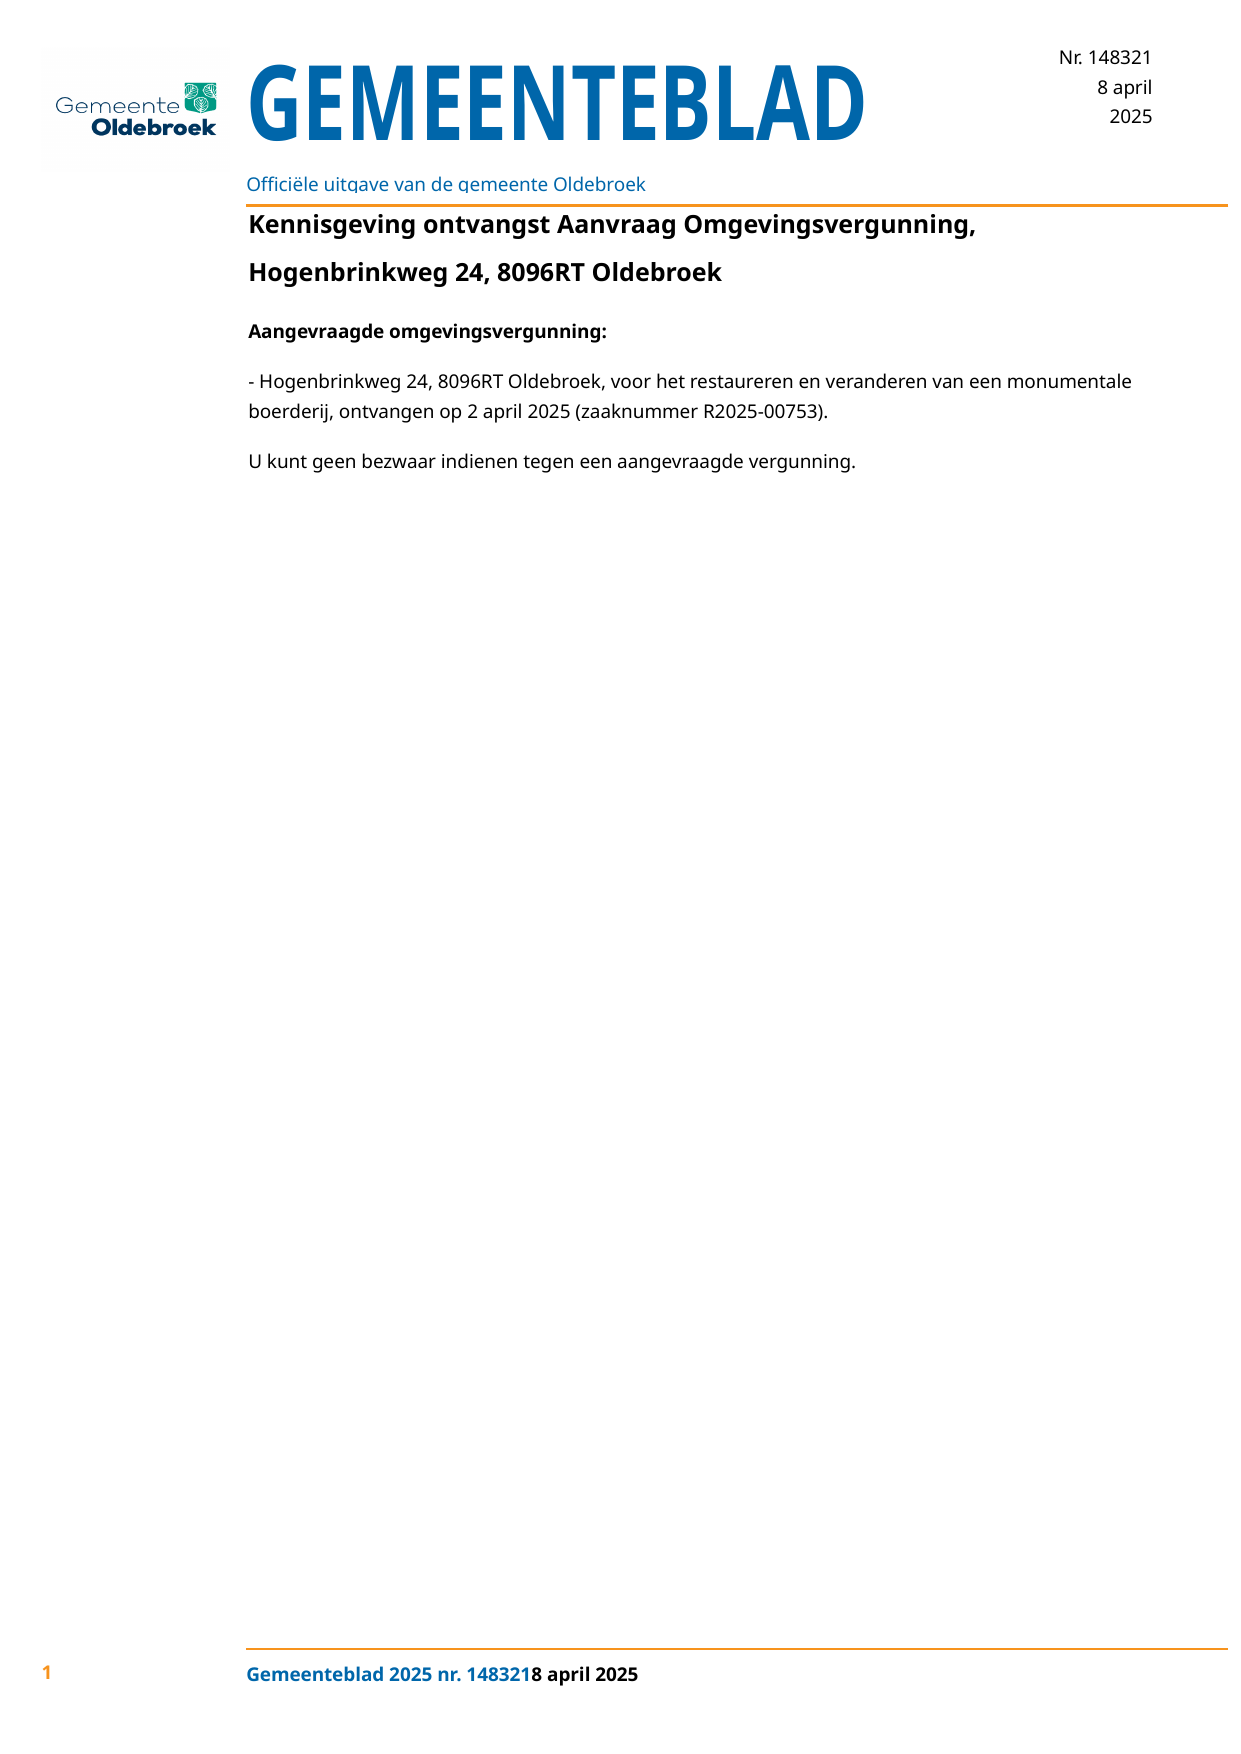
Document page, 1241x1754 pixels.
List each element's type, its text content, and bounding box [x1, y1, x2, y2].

text U kunt geen bezwaar indienen tegen een aangevraagde vergunning. [248, 448, 1152, 474]
text - Hogenbrinkweg 24, 8096RT Oldebroek, voor het restaureren en veranderen van een monumentale boerderij, ontvangen op 2 april 2025 (zaaknummer R2025-00753). [248, 368, 1152, 424]
text Kennisgeving ontvangst Aanvraag Omgevingsvergunning, Hogenbrinkweg 24, 8096RT Oldebroek [248, 207, 1152, 288]
text Aangevraagde omgevingsvergunning: [248, 318, 1152, 344]
picture [41, 47, 231, 172]
